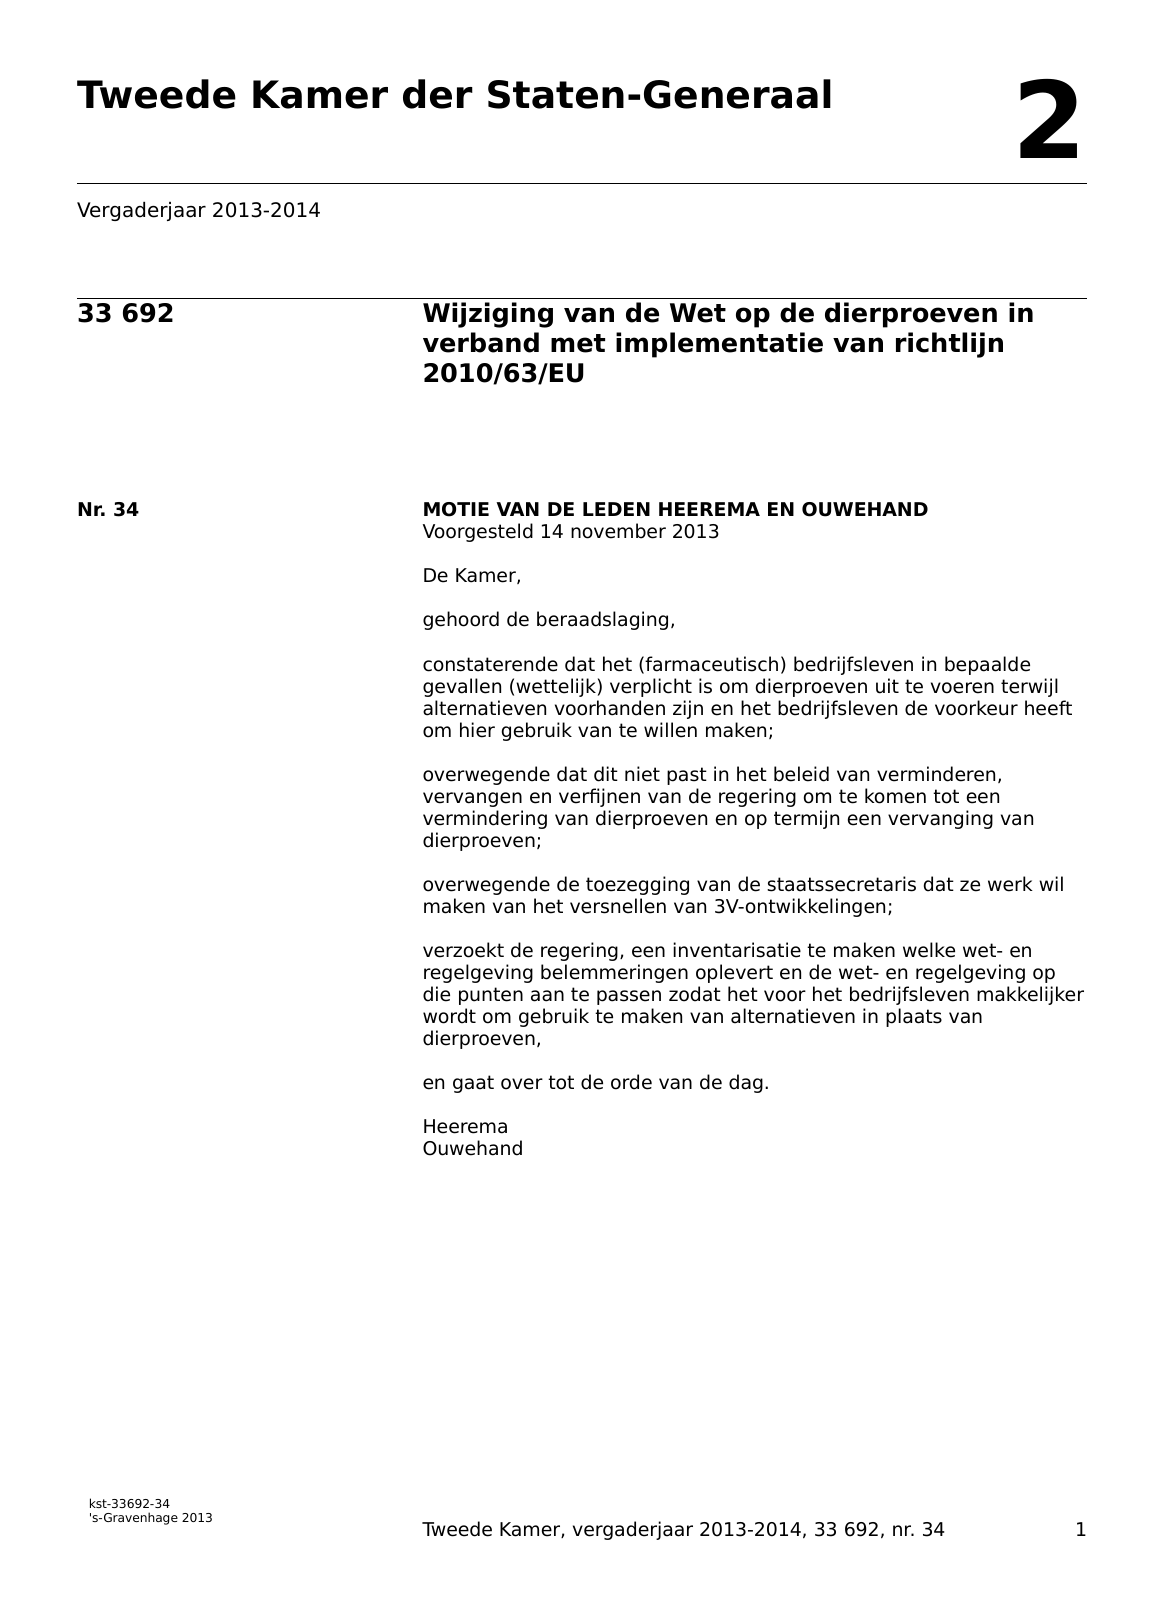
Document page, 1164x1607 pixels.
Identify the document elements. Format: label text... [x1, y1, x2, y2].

subtitle 33 692 Wijziging van de Wet op de dierproeven in verband met implementatie van richtlijn 2010/63/EU [77, 299, 1087, 388]
text overwegende de toezegging van de staatssecretaris dat ze werk wil maken van het versnellen van 3V-ontwikkelingen; [422, 874, 1087, 918]
text overwegende dat dit niet past in het beleid van verminderen, vervangen en verfijnen van de regering om te komen tot een vermindering van dierproeven en op termijn een vervanging van dierproeven; [422, 764, 1087, 852]
text 's-Gravenhage 2013 [88, 1511, 323, 1525]
text Heerema [422, 1116, 1087, 1138]
text Voorgesteld 14 november 2013 [422, 521, 1087, 543]
text Ouwehand [422, 1138, 1087, 1160]
text gehoord de beraadslaging, [422, 609, 1087, 631]
text en gaat over tot de orde van de dag. [422, 1072, 1087, 1094]
text kst-33692-34 [88, 1497, 323, 1511]
text verzoekt de regering, een inventarisatie te maken welke wet- en regelgeving belemmeringen oplevert en de wet- en regelgeving op die punten aan te passen zodat het voor het bedrijfsleven makkelijker wordt om gebruik te maken van alternatieven in plaats van dierproeven, [422, 940, 1087, 1050]
text De Kamer, [422, 565, 1087, 587]
table_header Tweede Kamer der Staten-Generaal [77, 59, 886, 183]
text constaterende dat het (farmaceutisch) bedrijfsleven in bepaalde gevallen (wettelijk) verplicht is om dierproeven uit te voeren terwijl alternatieven voorhanden zijn en het bedrijfsleven de voorkeur heeft om hier gebruik van te willen maken; [422, 653, 1087, 741]
table_header 2 [886, 59, 1087, 183]
subtitle Nr. 34 MOTIE VAN DE LEDEN HEEREMA EN OUWEHAND [77, 499, 1087, 521]
table_cell Vergaderjaar 2013-2014 [77, 184, 1087, 298]
